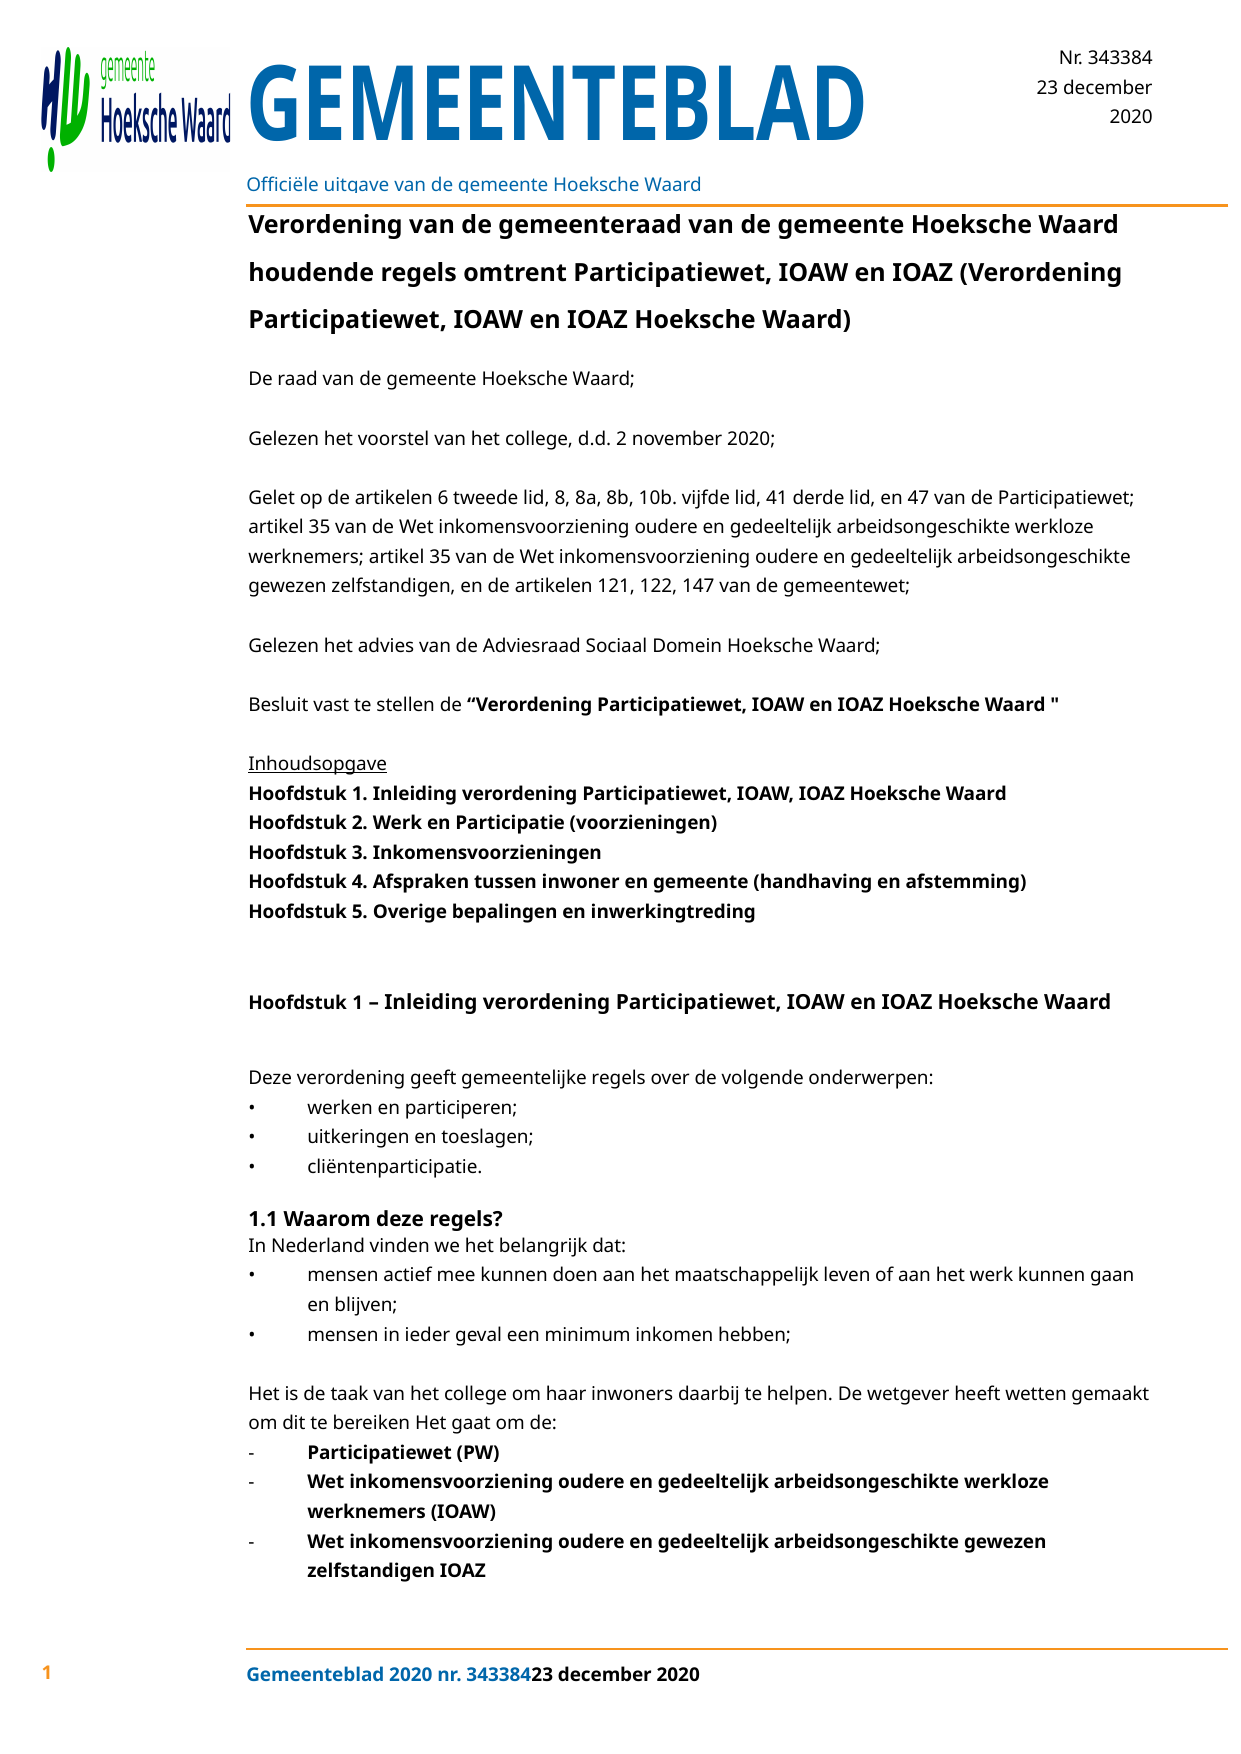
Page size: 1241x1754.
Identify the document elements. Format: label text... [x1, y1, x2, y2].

text Hoofdstuk 4. Afspraken tussen inwoner en gemeente (handhaving en afstemming) [248, 868, 1152, 894]
text In Nederland vinden we het belangrijk dat: [248, 1232, 1152, 1258]
list Wet inkomensvoorziening oudere en gedeeltelijk arbeidsongeschikte gewezen zelfstandigen IOAZ [248, 1528, 1152, 1583]
text Hoofdstuk 1 – Inleiding verordening Participatiewet, IOAW en IOAZ Hoeksche Waard [248, 987, 1152, 1015]
text Inhoudsopgave [248, 750, 1152, 776]
list cliëntenparticipatie. [248, 1153, 1152, 1179]
list uitkeringen en toeslagen; [248, 1124, 1152, 1149]
text Hoofdstuk 5. Overige bepalingen en inwerkingtreding [248, 898, 1152, 924]
text Hoofdstuk 2. Werk en Participatie (voorzieningen) [248, 809, 1152, 835]
text Gelezen het voorstel van het college, d.d. 2 november 2020; [248, 425, 1152, 450]
text Hoofdstuk 1. Inleiding verordening Participatiewet, IOAW, IOAZ Hoeksche Waard [248, 780, 1152, 805]
list mensen actief mee kunnen doen aan het maatschappelijk leven of aan het werk kunnen gaan en blijven; [248, 1262, 1152, 1317]
list Wet inkomensvoorziening oudere en gedeeltelijk arbeidsongeschikte werkloze werknemers (IOAW) [248, 1469, 1152, 1524]
picture [41, 47, 231, 172]
text 1.1 Waarom deze regels? [248, 1204, 1152, 1232]
text Gelet op de artikelen 6 tweede lid, 8, 8a, 8b, 10b. vijfde lid, 41 derde lid, en 47 van de Participatiewet; artikel 35 van de Wet inkomensvoorziening oudere en gedeeltelijk arbeidsongeschikte werkloze werknemers; artikel 35 van de Wet inkomensvoorziening oudere en gedeeltelijk arbeidsongeschikte gewezen zelfstandigen, en de artikelen 121, 122, 147 van de gemeentewet; [248, 484, 1152, 598]
text Verordening van de gemeenteraad van de gemeente Hoeksche Waard houdende regels omtrent Participatiewet, IOAW en IOAZ (Verordening Participatiewet, IOAW en IOAZ Hoeksche Waard) [248, 207, 1152, 336]
list mensen in ieder geval een minimum inkomen hebben; [248, 1321, 1152, 1347]
list Participatiewet (PW) [248, 1439, 1152, 1465]
text De raad van de gemeente Hoeksche Waard; [248, 366, 1152, 391]
list werken en participeren; [248, 1094, 1152, 1120]
text Deze verordening geeft gemeentelijke regels over de volgende onderwerpen: [248, 1064, 1152, 1090]
text Gelezen het advies van de Adviesraad Sociaal Domein Hoeksche Waard; [248, 632, 1152, 657]
text Het is de taak van het college om haar inwoners daarbij te helpen. De wetgever heeft wetten gemaakt om dit te bereiken Het gaat om de: [248, 1380, 1152, 1435]
text Besluit vast te stellen de “Verordening Participatiewet, IOAW en IOAZ Hoeksche Waard " [248, 691, 1152, 717]
text Hoofdstuk 3. Inkomensvoorzieningen [248, 839, 1152, 864]
